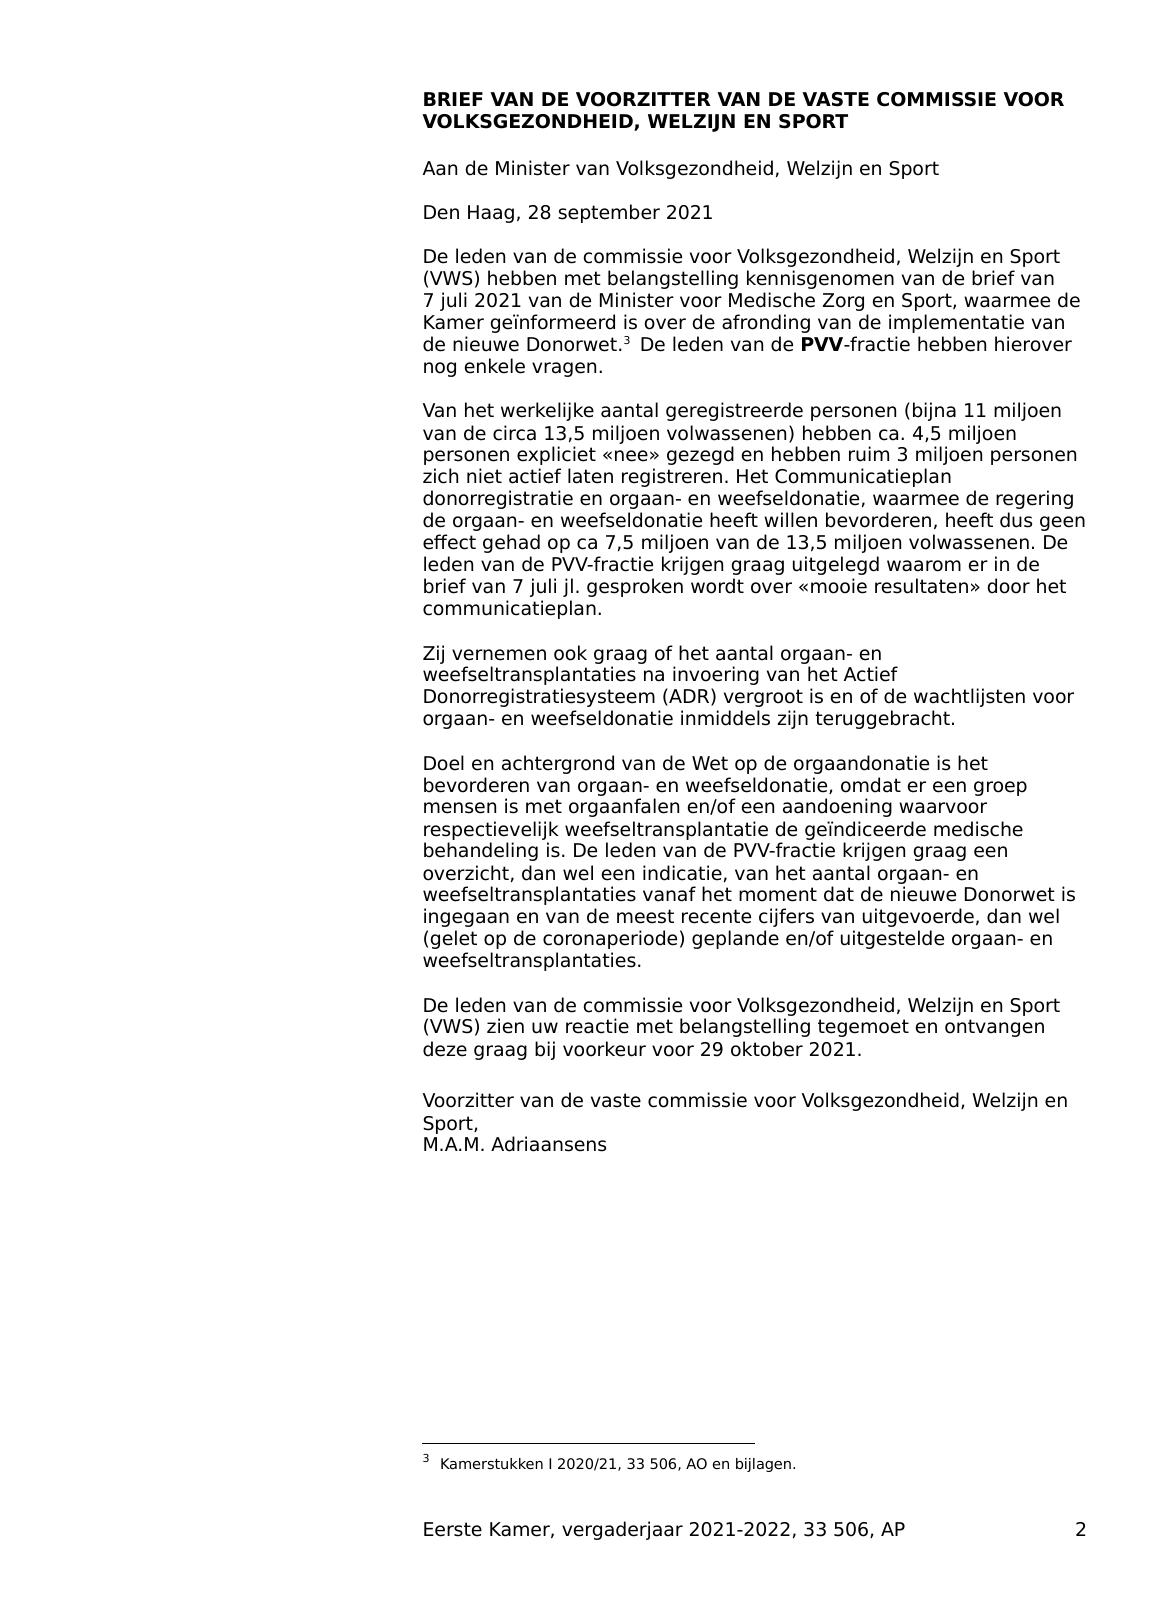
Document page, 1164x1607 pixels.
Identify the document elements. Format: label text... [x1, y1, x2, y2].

text Den Haag, 28 september 2021 [422, 202, 1087, 224]
subtitle BRIEF VAN DE VOORZITTER VAN DE VASTE COMMISSIE VOOR VOLKSGEZONDHEID, WELZIJN EN SPORT [422, 89, 1087, 133]
text Kamerstukken I 2020/21, 33 506, AO en bijlagen. [422, 1452, 1087, 1474]
text Zij vernemen ook graag of het aantal orgaan- en weefseltransplantaties na invoering van het Actief Donorregistratiesysteem (ADR) vergroot is en of de wachtlijsten voor orgaan- en weefseldonatie inmiddels zijn teruggebracht. [422, 642, 1087, 730]
text Van het werkelijke aantal geregistreerde personen (bijna 11 miljoen van de circa 13,5 miljoen volwassenen) hebben ca. 4,5 miljoen personen expliciet «nee» gezegd en hebben ruim 3 miljoen personen zich niet actief laten registreren. Het Communicatieplan donorregistratie en orgaan- en weefseldonatie, waarmee de regering de orgaan- en weefseldonatie heeft willen bevorderen, heeft dus geen effect gehad op ca 7,5 miljoen van de 13,5 miljoen volwassenen. De leden van de PVV-fractie krijgen graag uitgelegd waarom er in de brief van 7 juli jl. gesproken wordt over «mooie resultaten» door het communicatieplan. [422, 400, 1087, 620]
text De leden van de commissie voor Volksgezondheid, Welzijn en Sport (VWS) hebben met belangstelling kennisgenomen van de brief van 7 juli 2021 van de Minister voor Medische Zorg en Sport, waarmee de Kamer geïnformeerd is over de afronding van de implementatie van de nieuwe Donorwet. De leden van de PVV-fractie hebben hierover nog enkele vragen. [422, 246, 1087, 378]
text Voorzitter van de vaste commissie voor Volksgezondheid, Welzijn en Sport, M.A.M. Adriaansens [422, 1090, 1087, 1156]
text Aan de Minister van Volksgezondheid, Welzijn en Sport [422, 158, 1087, 180]
text Doel en achtergrond van de Wet op de orgaandonatie is het bevorderen van orgaan- en weefseldonatie, omdat er een groep mensen is met orgaanfalen en/of een aandoening waarvoor respectievelijk weefseltransplantatie de geïndiceerde medische behandeling is. De leden van de PVV-fractie krijgen graag een overzicht, dan wel een indicatie, van het aantal orgaan- en weefseltransplantaties vanaf het moment dat de nieuwe Donorwet is ingegaan en van de meest recente cijfers van uitgevoerde, dan wel (gelet op de coronaperiode) geplande en/of uitgestelde orgaan- en weefseltransplantaties. [422, 752, 1087, 972]
text De leden van de commissie voor Volksgezondheid, Welzijn en Sport (VWS) zien uw reactie met belangstelling tegemoet en ontvangen deze graag bij voorkeur voor 29 oktober 2021. [422, 994, 1087, 1060]
